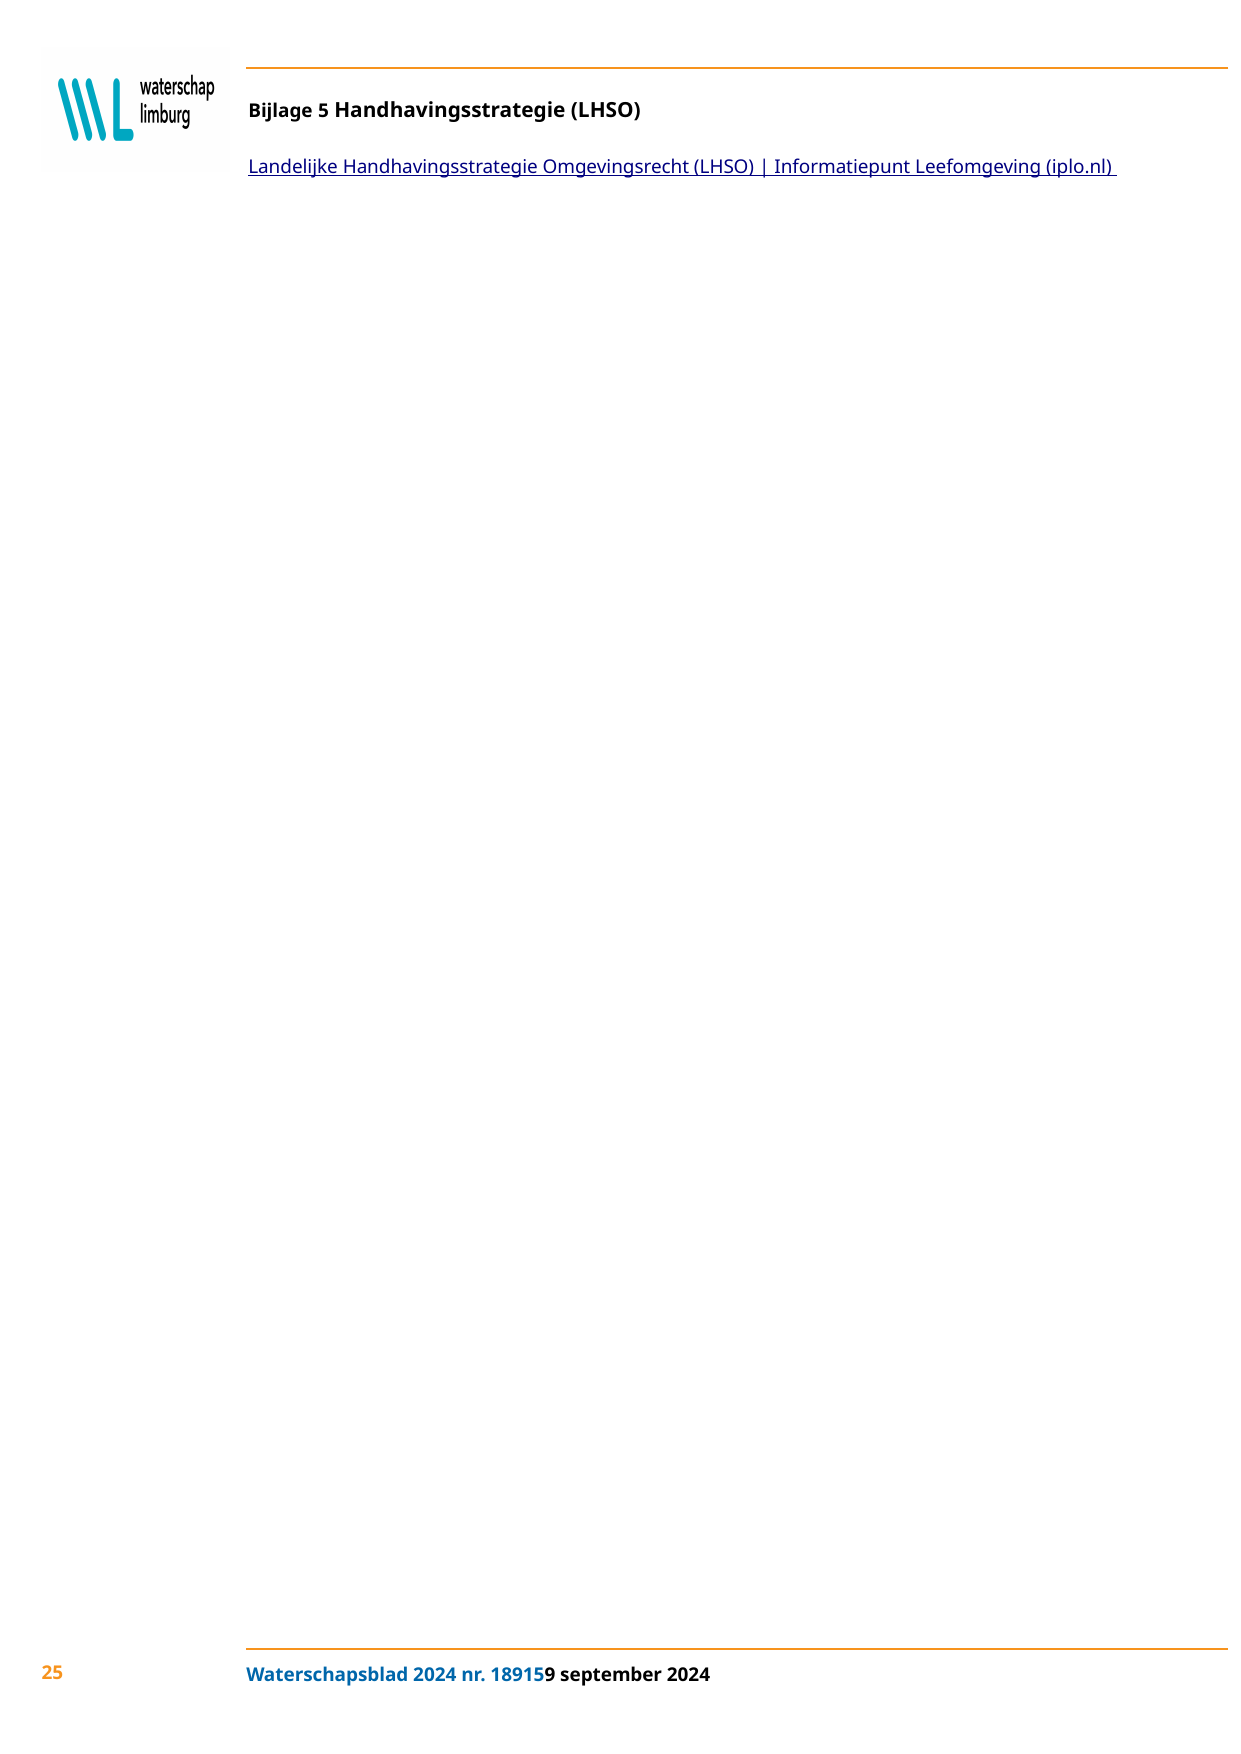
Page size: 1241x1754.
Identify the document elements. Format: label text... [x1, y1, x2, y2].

text Landelijke Handhavingsstrategie Omgevingsrecht (LHSO) | Informatiepunt Leefomgeving (iplo.nl) [248, 153, 1152, 179]
text Bijlage 5 Handhavingsstrategie (LHSO) [248, 95, 1152, 123]
picture [41, 47, 231, 172]
